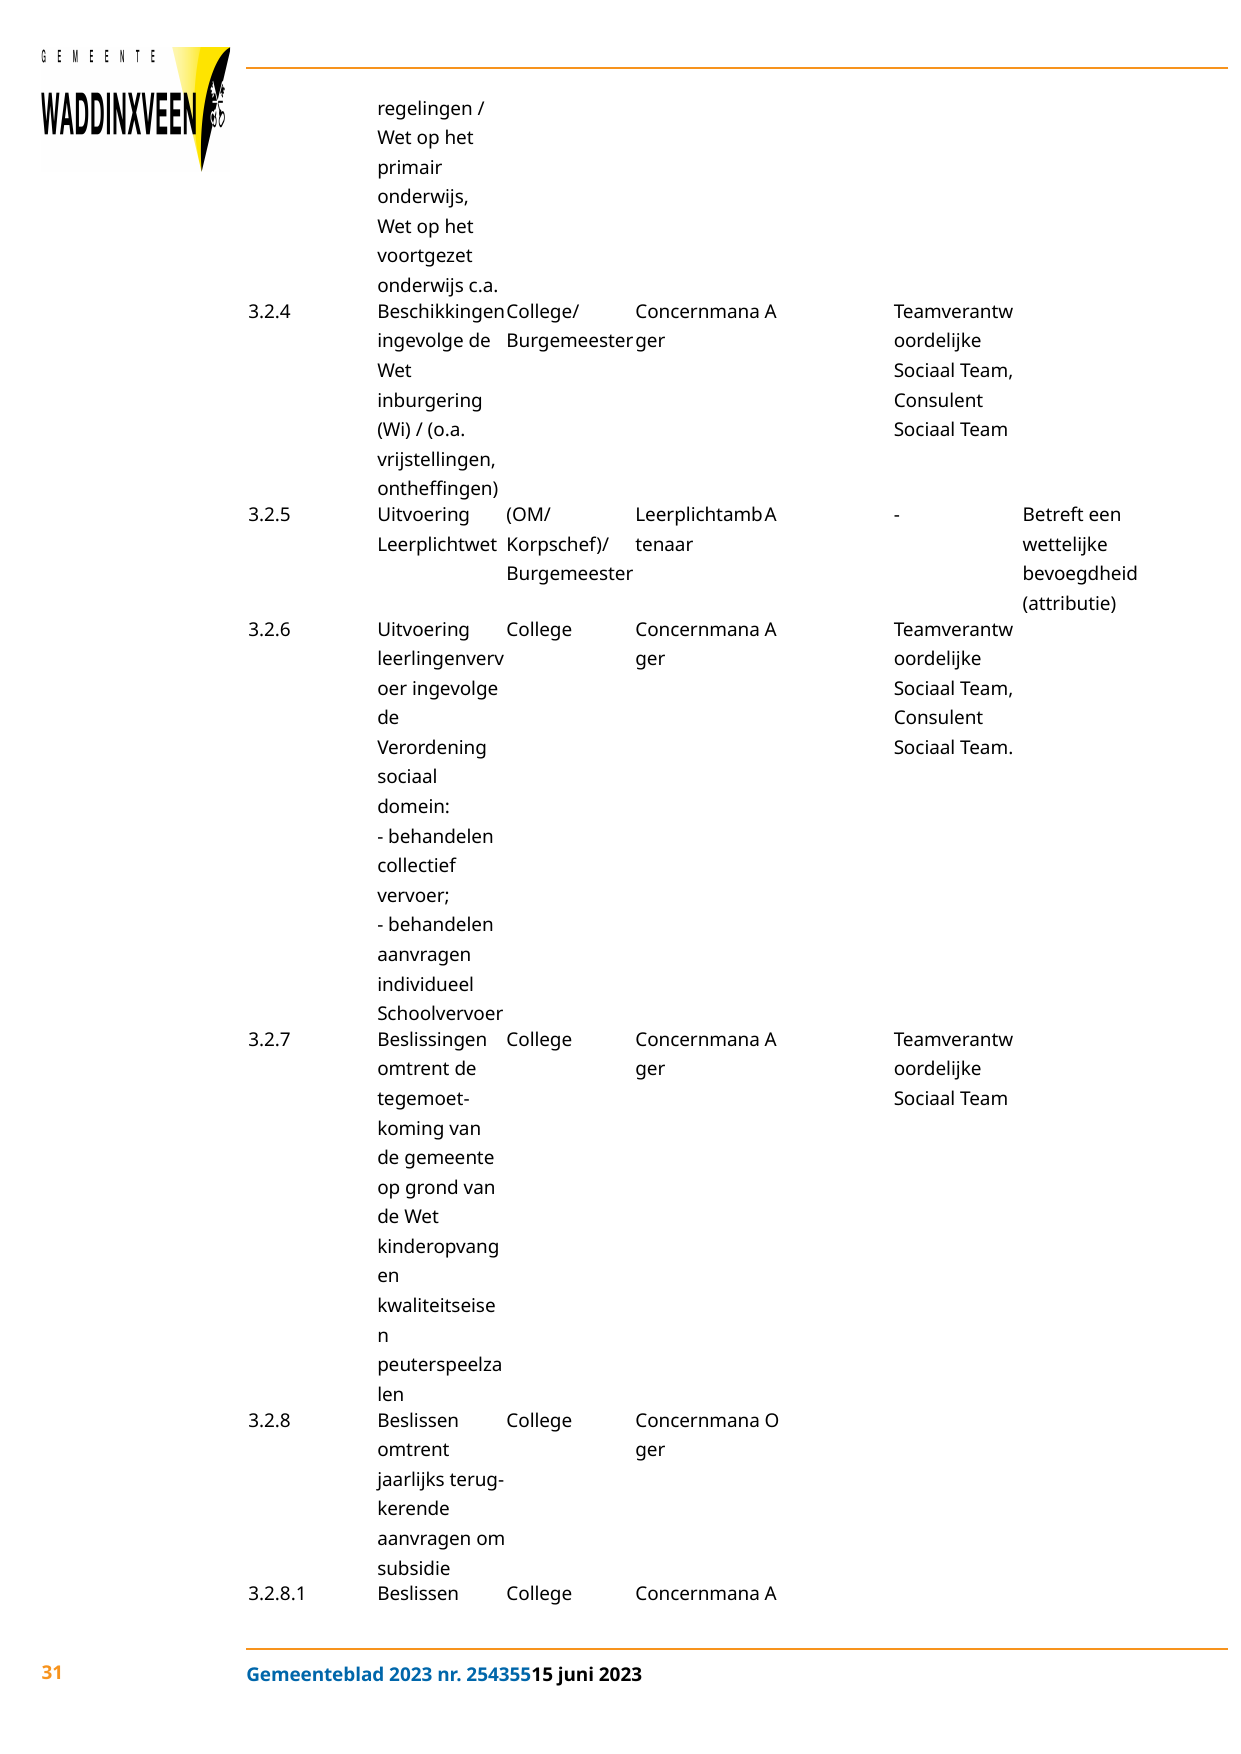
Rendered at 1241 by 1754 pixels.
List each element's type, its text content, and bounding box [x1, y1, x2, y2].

table_cell [1023, 1580, 1152, 1606]
table_cell [248, 95, 377, 298]
table_cell Concernmanager [635, 1407, 764, 1580]
table_cell [894, 95, 1022, 298]
table_cell (OM/Korpschef)/ Burgemeester [506, 501, 635, 616]
table_cell Uitvoering leerlingenvervoer ingevolge de Verordening sociaal domein: - behandelen collectief vervoer; - behandelen aanvragen individueel Schoolvervoer [377, 616, 506, 1026]
table_cell A [764, 501, 893, 616]
table_cell College [506, 1580, 635, 1606]
table_cell [894, 1580, 1022, 1606]
table_cell A [764, 298, 893, 501]
table_cell Beschikkingen ingevolge de Wet inburgering (Wi) / (o.a. vrijstellingen, ontheffingen) [377, 298, 506, 501]
table_cell Teamverantwoordelijke Sociaal Team, Consulent Sociaal Team [894, 298, 1022, 501]
table_cell 3.2.6 [248, 616, 377, 1026]
table_cell A [764, 1580, 893, 1606]
table_cell Concernmanager [635, 616, 764, 1026]
table_cell Teamverantwoordelijke Sociaal Team [894, 1026, 1022, 1407]
table_cell Beslissen [377, 1580, 506, 1606]
table_cell 3.2.7 [248, 1026, 377, 1407]
table_cell Concernmanager [635, 298, 764, 501]
picture [41, 47, 231, 172]
table_cell [1023, 1407, 1152, 1580]
table_cell A [764, 616, 893, 1026]
table_cell 3.2.4 [248, 298, 377, 501]
table_cell [506, 95, 635, 298]
table_cell Teamverantwoordelijke Sociaal Team, Consulent Sociaal Team. [894, 616, 1022, 1026]
table_cell Beslissingen omtrent de tegemoet­koming van de gemeente op grond van de Wet kinderopvang en kwaliteitseisen peuterspeelzalen [377, 1026, 506, 1407]
table_cell College [506, 1026, 635, 1407]
table_cell 3.2.8 [248, 1407, 377, 1580]
table_cell College [506, 1407, 635, 1580]
table_cell [1023, 95, 1152, 298]
table_cell 3.2.8.1 [248, 1580, 377, 1606]
table_cell Beslissen omtrent jaarlijks terug­kerende aanvragen om subsidie [377, 1407, 506, 1580]
table_cell College [506, 616, 635, 1026]
table_cell [894, 1407, 1022, 1580]
table_cell regelingen / Wet op het primair onderwijs, Wet op het voortgezet onderwijs c.a. [377, 95, 506, 298]
table_cell Leerplichtambtenaar [635, 501, 764, 616]
table_cell [635, 95, 764, 298]
table_cell Betreft een wettelijke bevoegdheid (attributie) [1023, 501, 1152, 616]
table_cell College/ Burgemeester [506, 298, 635, 501]
table_cell O [764, 1407, 893, 1580]
table_cell [1023, 616, 1152, 1026]
table_cell [1023, 298, 1152, 501]
table_cell [1023, 1026, 1152, 1407]
table_cell Concernmanager [635, 1026, 764, 1407]
table_cell - [894, 501, 1022, 616]
table_cell Concernmana [635, 1580, 764, 1606]
table_cell [764, 95, 893, 298]
table_cell A [764, 1026, 893, 1407]
table_cell Uitvoering Leerplichtwet [377, 501, 506, 616]
table_cell 3.2.5 [248, 501, 377, 616]
